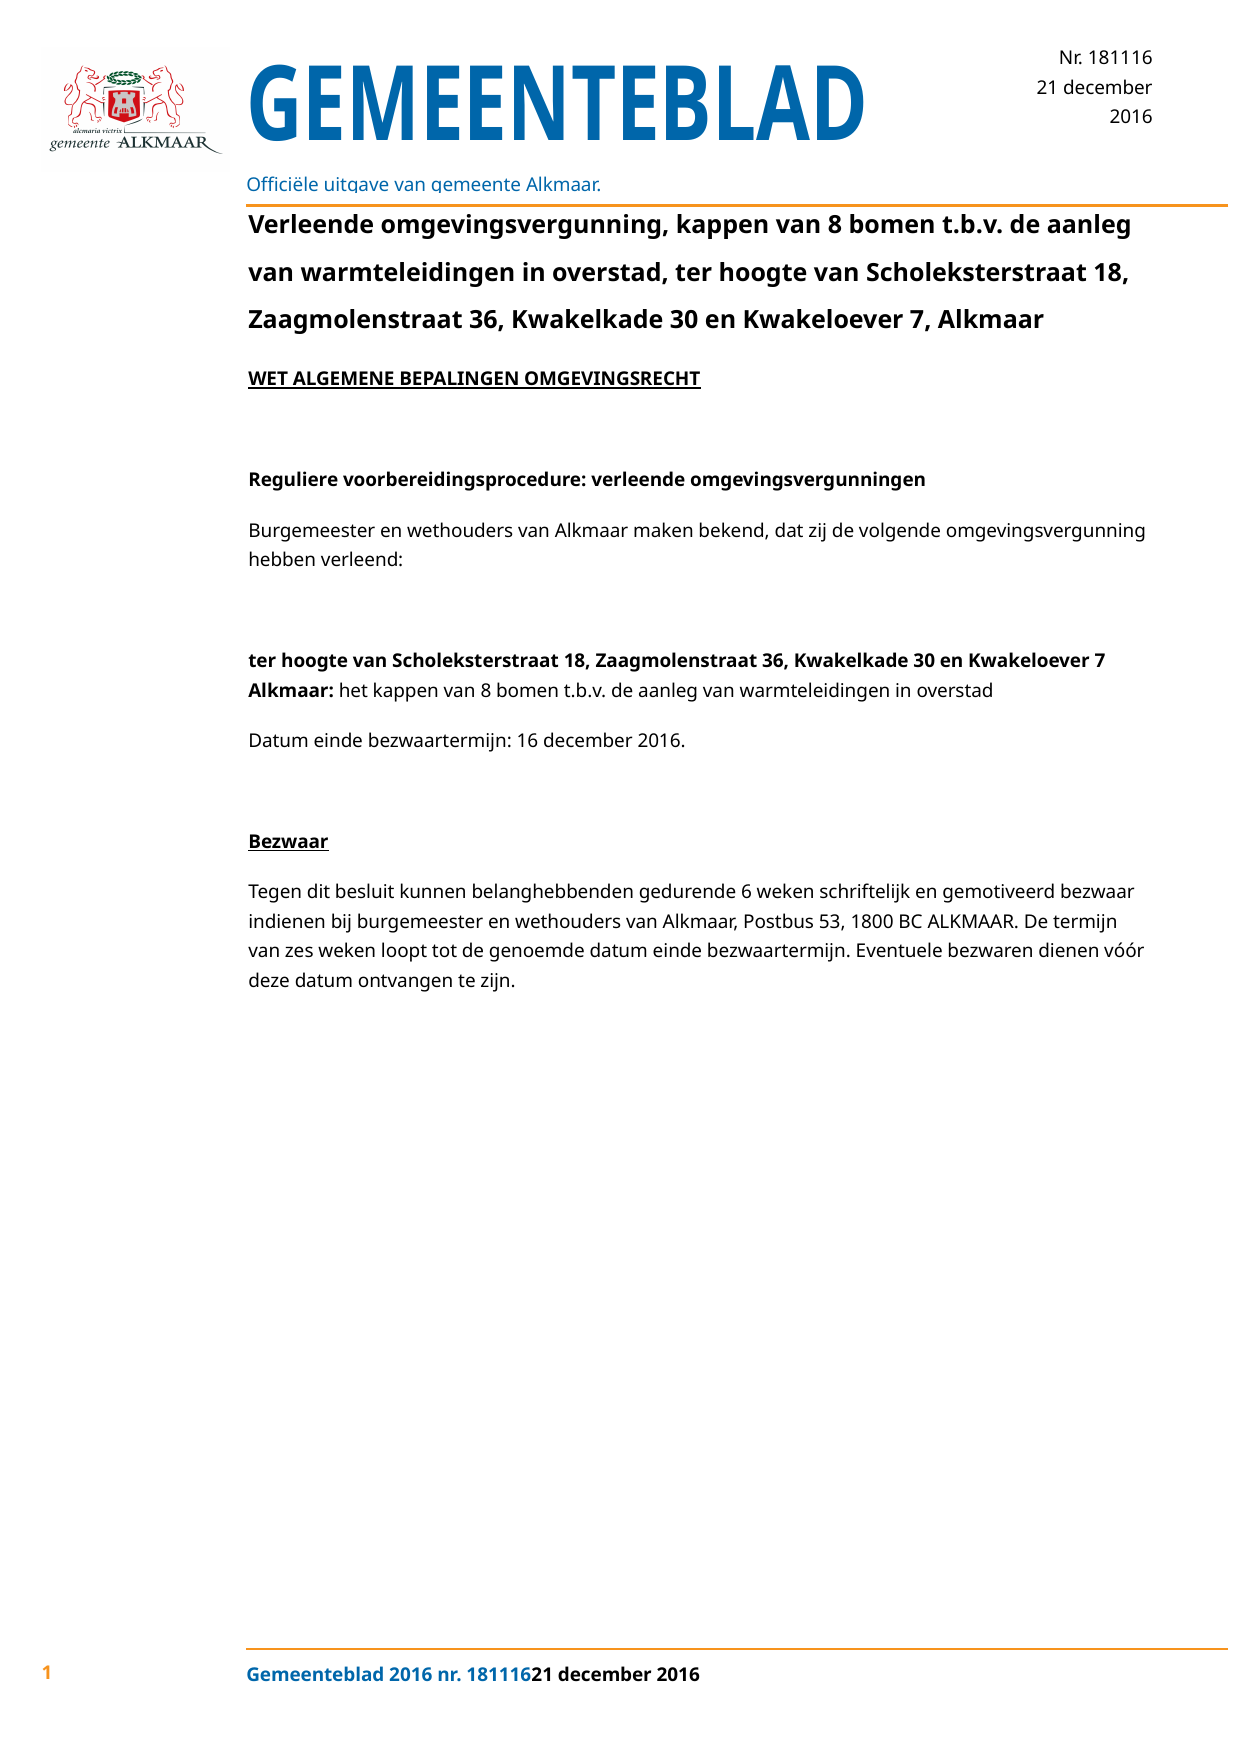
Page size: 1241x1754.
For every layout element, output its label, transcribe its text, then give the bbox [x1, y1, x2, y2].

text Verleende omgevingsvergunning, kappen van 8 bomen t.b.v. de aanleg van warmteleidingen in overstad, ter hoogte van Scholeksterstraat 18, Zaagmolenstraat 36, Kwakelkade 30 en Kwakeloever 7, Alkmaar [248, 207, 1152, 336]
picture [41, 47, 231, 172]
text Tegen dit besluit kunnen belanghebbenden gedurende 6 weken schriftelijk en gemotiveerd bezwaar indienen bij burgemeester en wethouders van Alkmaar, Postbus 53, 1800 BC ALKMAAR. De termijn van zes weken loopt tot de genoemde datum einde bezwaartermijn. Eventuele bezwaren dienen vóór deze datum ontvangen te zijn. [248, 878, 1152, 993]
text Reguliere voorbereidingsprocedure: verleende omgevingsvergunningen [248, 466, 1152, 492]
text Bezwaar [248, 828, 1152, 854]
text WET ALGEMENE BEPALINGEN OMGEVINGSRECHT [248, 366, 1152, 391]
text Datum einde bezwaartermijn: 16 december 2016. [248, 727, 1152, 753]
text Burgemeester en wethouders van Alkmaar maken bekend, dat zij de volgende omgevingsvergunning hebben verleend: [248, 517, 1152, 572]
text ter hoogte van Scholeksterstraat 18, Zaagmolenstraat 36, Kwakelkade 30 en Kwakeloever 7 Alkmaar: het kappen van 8 bomen t.b.v. de aanleg van warmteleidingen in overstad [248, 647, 1152, 702]
